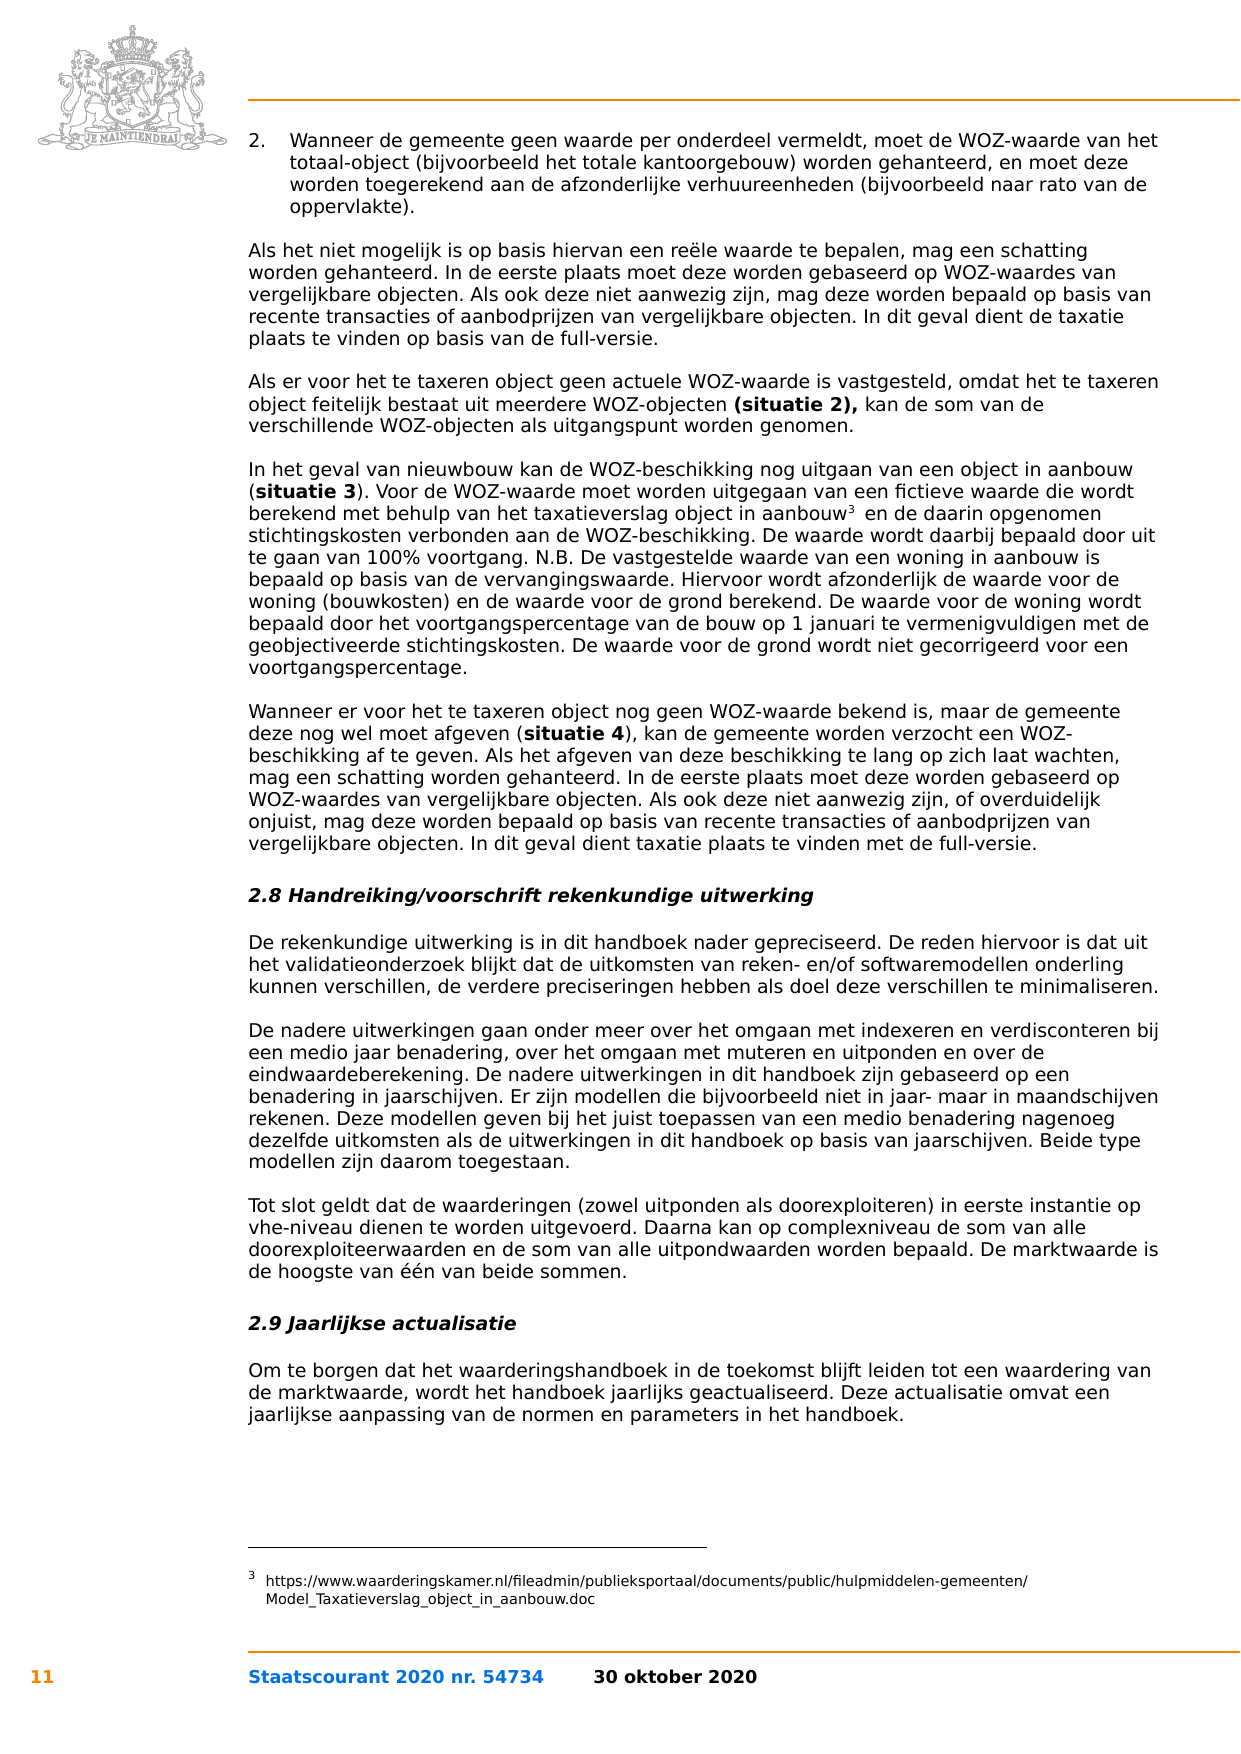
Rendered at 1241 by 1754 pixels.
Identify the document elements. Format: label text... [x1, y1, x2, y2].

text Als het niet mogelijk is op basis hiervan een reële waarde te bepalen, mag een schatting worden gehanteerd. In de eerste plaats moet deze worden gebaseerd op WOZ-waardes van vergelijkbare objecten. Als ook deze niet aanwezig zijn, mag deze worden bepaald op basis van recente transacties of aanbodprijzen van vergelijkbare objecten. In dit geval dient de taxatie plaats te vinden op basis van de full-versie. [248, 240, 1163, 349]
picture [38, 25, 227, 150]
subtitle 2.8 Handreiking/voorschrift rekenkundige uitwerking [248, 885, 1163, 907]
text Tot slot geldt dat de waarderingen (zowel uitponden als doorexploiteren) in eerste instantie op vhe-niveau dienen te worden uitgevoerd. Daarna kan op complexniveau de som van alle doorexploiteerwaarden en de som van alle uitpondwaarden worden bepaald. De marktwaarde is de hoogste van één van beide sommen. [248, 1195, 1163, 1283]
text Wanneer er voor het te taxeren object nog geen WOZ-waarde bekend is, maar de gemeente deze nog wel moet afgeven (situatie 4), kan de gemeente worden verzocht een WOZ-beschikking af te geven. Als het afgeven van deze beschikking te lang op zich laat wachten, mag een schatting worden gehanteerd. In de eerste plaats moet deze worden gebaseerd op WOZ-waardes van vergelijkbare objecten. Als ook deze niet aanwezig zijn, of overduidelijk onjuist, mag deze worden bepaald op basis van recente transacties of aanbodprijzen van vergelijkbare objecten. In dit geval dient taxatie plaats te vinden met de full-versie. [248, 701, 1163, 855]
subtitle 2.9 Jaarlijkse actualisatie [248, 1313, 1163, 1335]
text 2. Wanneer de gemeente geen waarde per onderdeel vermeldt, moet de WOZ-waarde van het totaal-object (bijvoorbeeld het totale kantoorgebouw) worden gehanteerd, en moet deze worden toegerekend aan de afzonderlijke verhuureenheden (bijvoorbeeld naar rato van de oppervlakte). [248, 130, 1163, 218]
text Als er voor het te taxeren object geen actuele WOZ-waarde is vastgesteld, omdat het te taxeren object feitelijk bestaat uit meerdere WOZ-objecten (situatie 2), kan de som van de verschillende WOZ-objecten als uitgangspunt worden genomen. [248, 371, 1163, 437]
text In het geval van nieuwbouw kan de WOZ-beschikking nog uitgaan van een object in aanbouw (situatie 3). Voor de WOZ-waarde moet worden uitgegaan van een fictieve waarde die wordt berekend met behulp van het taxatieverslag object in aanbouw en de daarin opgenomen stichtingskosten verbonden aan de WOZ-beschikking. De waarde wordt daarbij bepaald door uit te gaan van 100% voortgang. N.B. De vastgestelde waarde van een woning in aanbouw is bepaald op basis van de vervangingswaarde. Hiervoor wordt afzonderlijk de waarde voor de woning (bouwkosten) en de waarde voor de grond berekend. De waarde voor de woning wordt bepaald door het voortgangspercentage van de bouw op 1 januari te vermenigvuldigen met de geobjectiveerde stichtingskosten. De waarde voor de grond wordt niet gecorrigeerd voor een voortgangspercentage. [248, 459, 1163, 679]
text Om te borgen dat het waarderingshandboek in de toekomst blijft leiden tot een waardering van de marktwaarde, wordt het handboek jaarlijks geactualiseerd. Deze actualisatie omvat een jaarlijkse aanpassing van de normen en parameters in het handboek. [248, 1360, 1163, 1426]
text De nadere uitwerkingen gaan onder meer over het omgaan met indexeren en verdisconteren bij een medio jaar benadering, over het omgaan met muteren en uitponden en over de eindwaardeberekening. De nadere uitwerkingen in dit handboek zijn gebaseerd op een benadering in jaarschijven. Er zijn modellen die bijvoorbeeld niet in jaar- maar in maandschijven rekenen. Deze modellen geven bij het juist toepassen van een medio benadering nagenoeg dezelfde uitkomsten als de uitwerkingen in dit handboek op basis van jaarschijven. Beide type modellen zijn daarom toegestaan. [248, 1019, 1163, 1173]
text https://www.waarderingskamer.nl/fileadmin/publieksportaal/documents/public/hulpmiddelen-gemeenten/Model_Taxatieverslag_object_in_aanbouw.doc [248, 1569, 1163, 1608]
text De rekenkundige uitwerking is in dit handboek nader gepreciseerd. De reden hiervoor is dat uit het validatieonderzoek blijkt dat de uitkomsten van reken- en/of softwaremodellen onderling kunnen verschillen, de verdere preciseringen hebben als doel deze verschillen te minimaliseren. [248, 932, 1163, 998]
